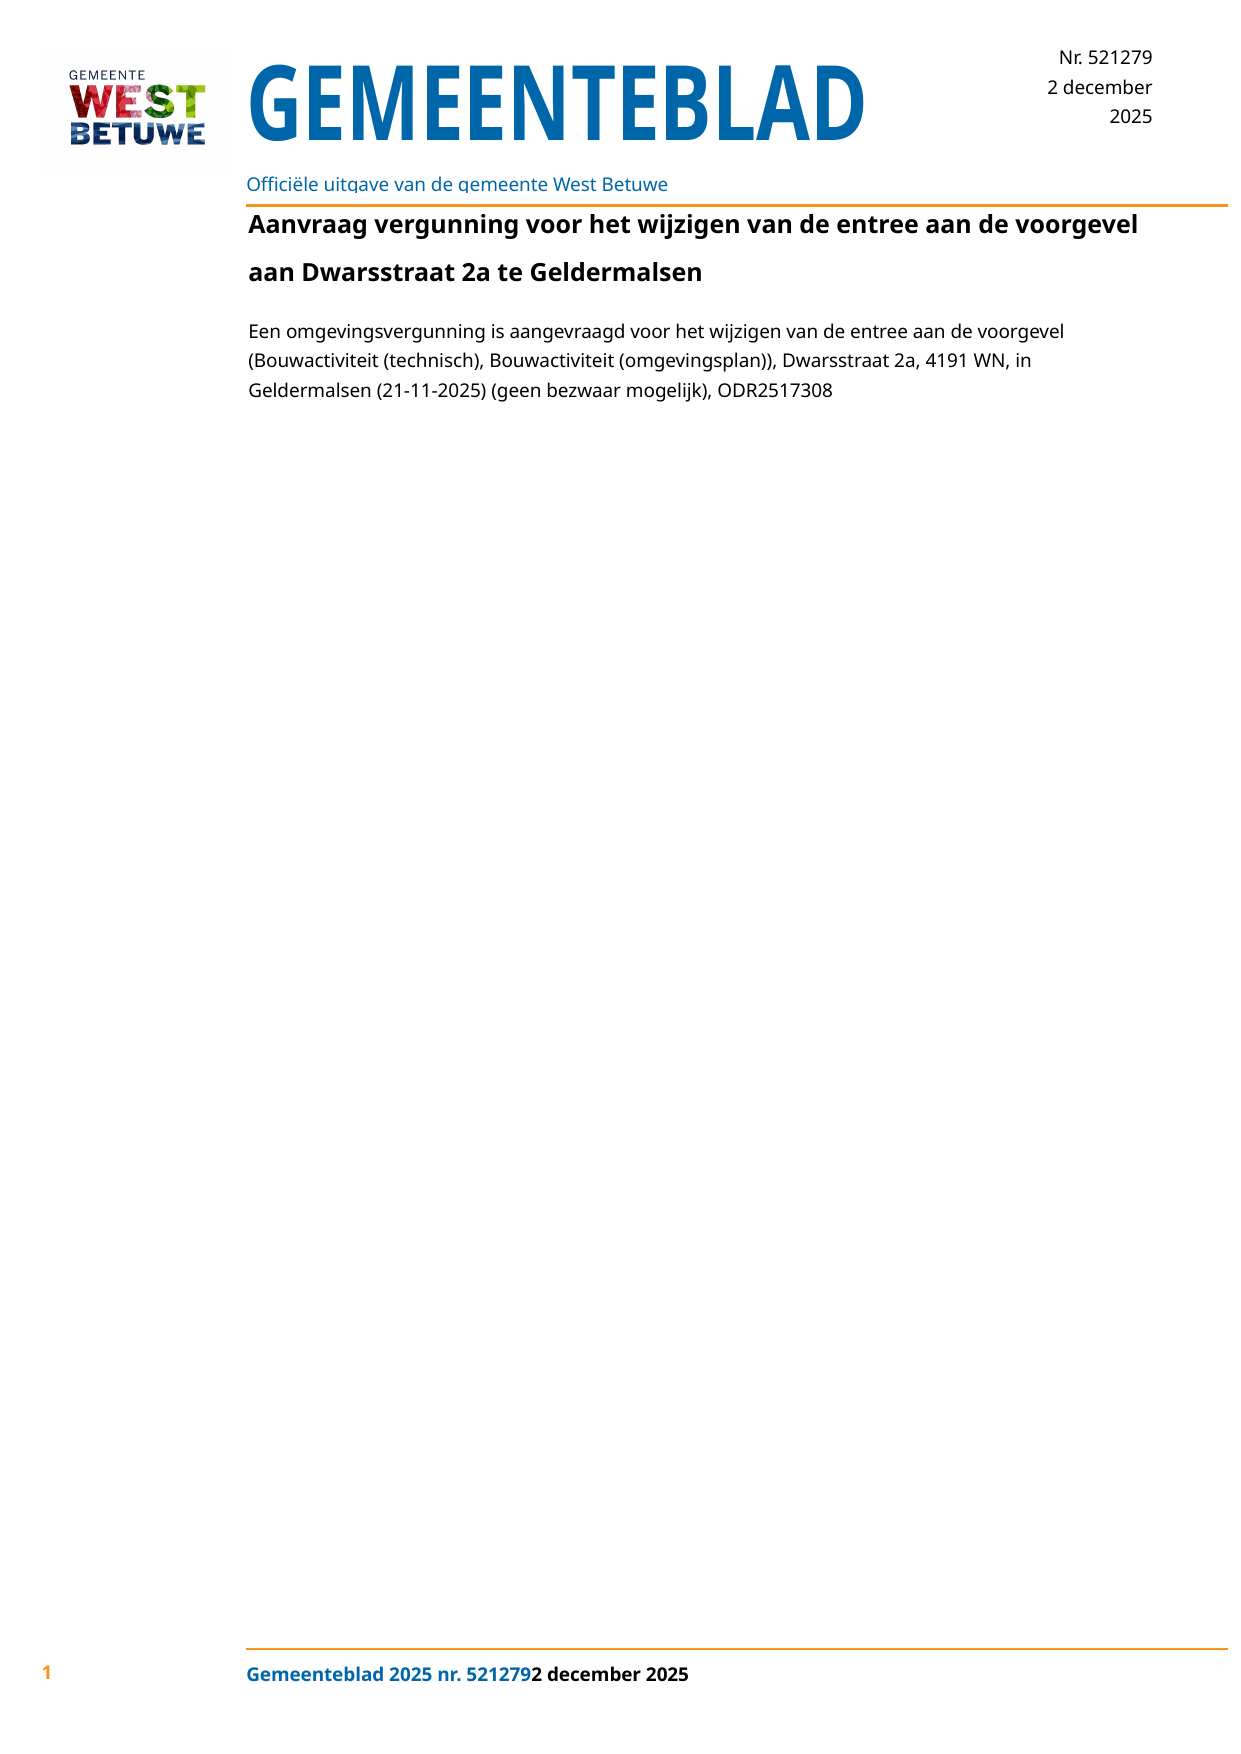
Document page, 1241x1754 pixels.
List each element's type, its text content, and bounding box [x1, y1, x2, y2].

text Aanvraag vergunning voor het wijzigen van de entree aan de voorgevel aan Dwarsstraat 2a te Geldermalsen [248, 207, 1152, 288]
text Een omgevingsvergunning is aangevraagd voor het wijzigen van de entree aan de voorgevel (Bouwactiviteit (technisch), Bouwactiviteit (omgevingsplan)), Dwarsstraat 2a, 4191 WN, in Geldermalsen (21-11-2025) (geen bezwaar mogelijk), ODR2517308 [248, 318, 1152, 403]
picture [41, 47, 231, 172]
